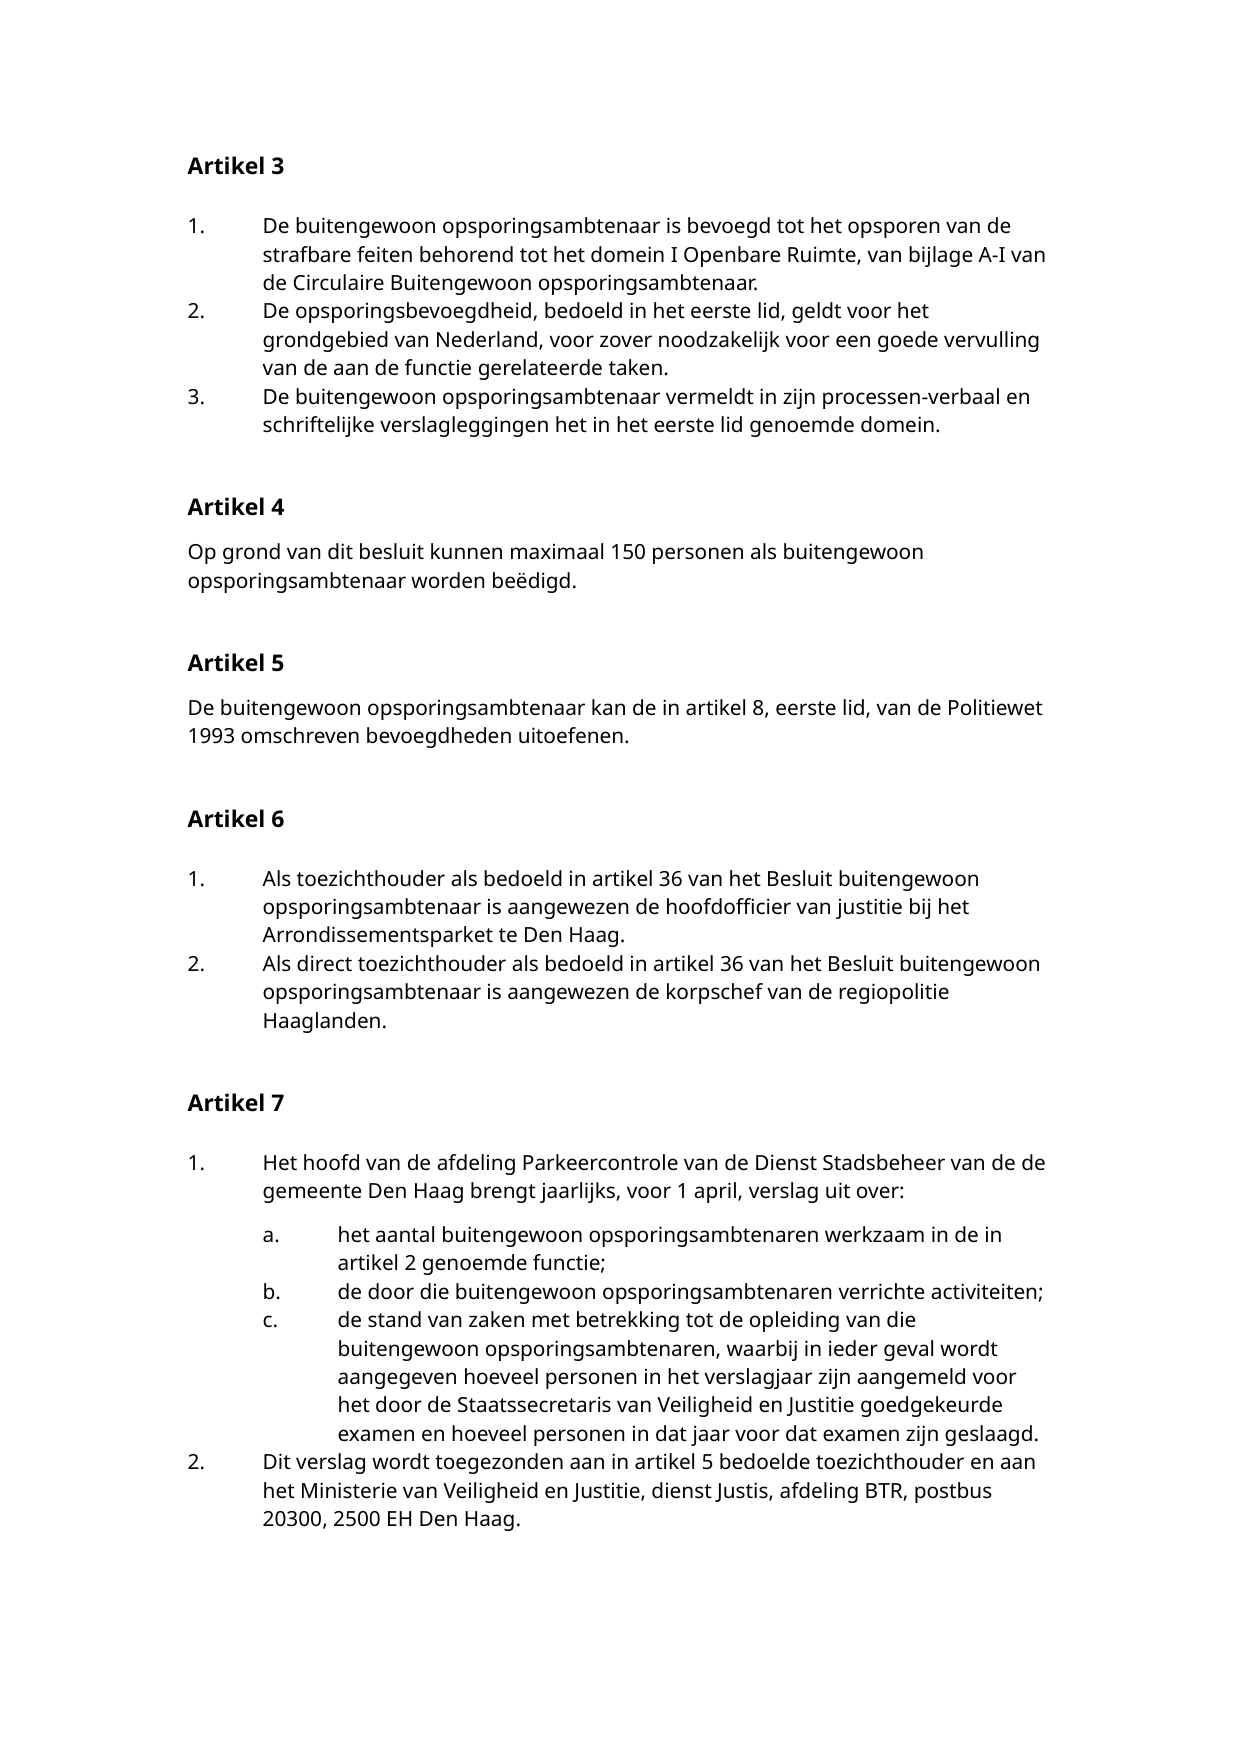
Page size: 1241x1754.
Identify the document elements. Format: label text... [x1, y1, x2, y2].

list de stand van zaken met betrekking tot de opleiding van die buitengewoon opsporingsambtenaren, waarbij in ieder geval wordt aangegeven hoeveel personen in het verslagjaar zijn aangemeld voor het door de Staatssecretaris van Veiligheid en Justitie goedgekeurde examen en hoeveel personen in dat jaar voor dat examen zijn geslaagd. [262, 1305, 1053, 1447]
list Als direct toezichthouder als bedoeld in artikel 36 van het Besluit buitengewoon opsporingsambtenaar is aangewezen de korpschef van de regiopolitie Haaglanden. [187, 949, 1053, 1034]
subtitle Artikel 3 [187, 150, 1053, 181]
list De buitengewoon opsporingsambtenaar is bevoegd tot het opsporen van de strafbare feiten behorend tot het domein I Openbare Ruimte, van bijlage A-I van de Circulaire Buitengewoon opsporingsambtenaar. [187, 211, 1053, 297]
list Het hoofd van de afdeling Parkeercontrole van de Dienst Stadsbeheer van de de gemeente Den Haag brengt jaarlijks, voor 1 april, verslag uit over: [187, 1148, 1053, 1205]
subtitle Artikel 6 [187, 802, 1053, 834]
subtitle Artikel 5 [187, 647, 1053, 678]
list Als toezichthouder als bedoeld in artikel 36 van het Besluit buitengewoon opsporingsambtenaar is aangewezen de hoofdofficier van justitie bij het Arrondissementsparket te Den Haag. [187, 864, 1053, 949]
list De opsporingsbevoegdheid, bedoeld in het eerste lid, geldt voor het grondgebied van Nederland, voor zover noodzakelijk voor een goede vervulling van de aan de functie gerelateerde taken. [187, 297, 1053, 382]
text De buitengewoon opsporingsambtenaar kan de in artikel 8, eerste lid, van de Politiewet 1993 omschreven bevoegdheden uitoefenen. [187, 693, 1053, 750]
list De buitengewoon opsporingsambtenaar vermeldt in zijn processen-verbaal en schriftelijke verslagleggingen het in het eerste lid genoemde domein. [187, 382, 1053, 439]
text Op grond van dit besluit kunnen maximaal 150 personen als buitengewoon opsporingsambtenaar worden beëdigd. [187, 537, 1053, 594]
subtitle Artikel 7 [187, 1087, 1053, 1118]
list Dit verslag wordt toegezonden aan in artikel 5 bedoelde toezichthouder en aan het Ministerie van Veiligheid en Justitie, dienst Justis, afdeling BTR, postbus 20300, 2500 EH Den Haag. [187, 1447, 1053, 1533]
list de door die buitengewoon opsporingsambtenaren verrichte activiteiten; [262, 1277, 1053, 1305]
subtitle Artikel 4 [187, 491, 1053, 522]
list het aantal buitengewoon opsporingsambtenaren werkzaam in de in artikel 2 genoemde functie; [262, 1220, 1053, 1277]
